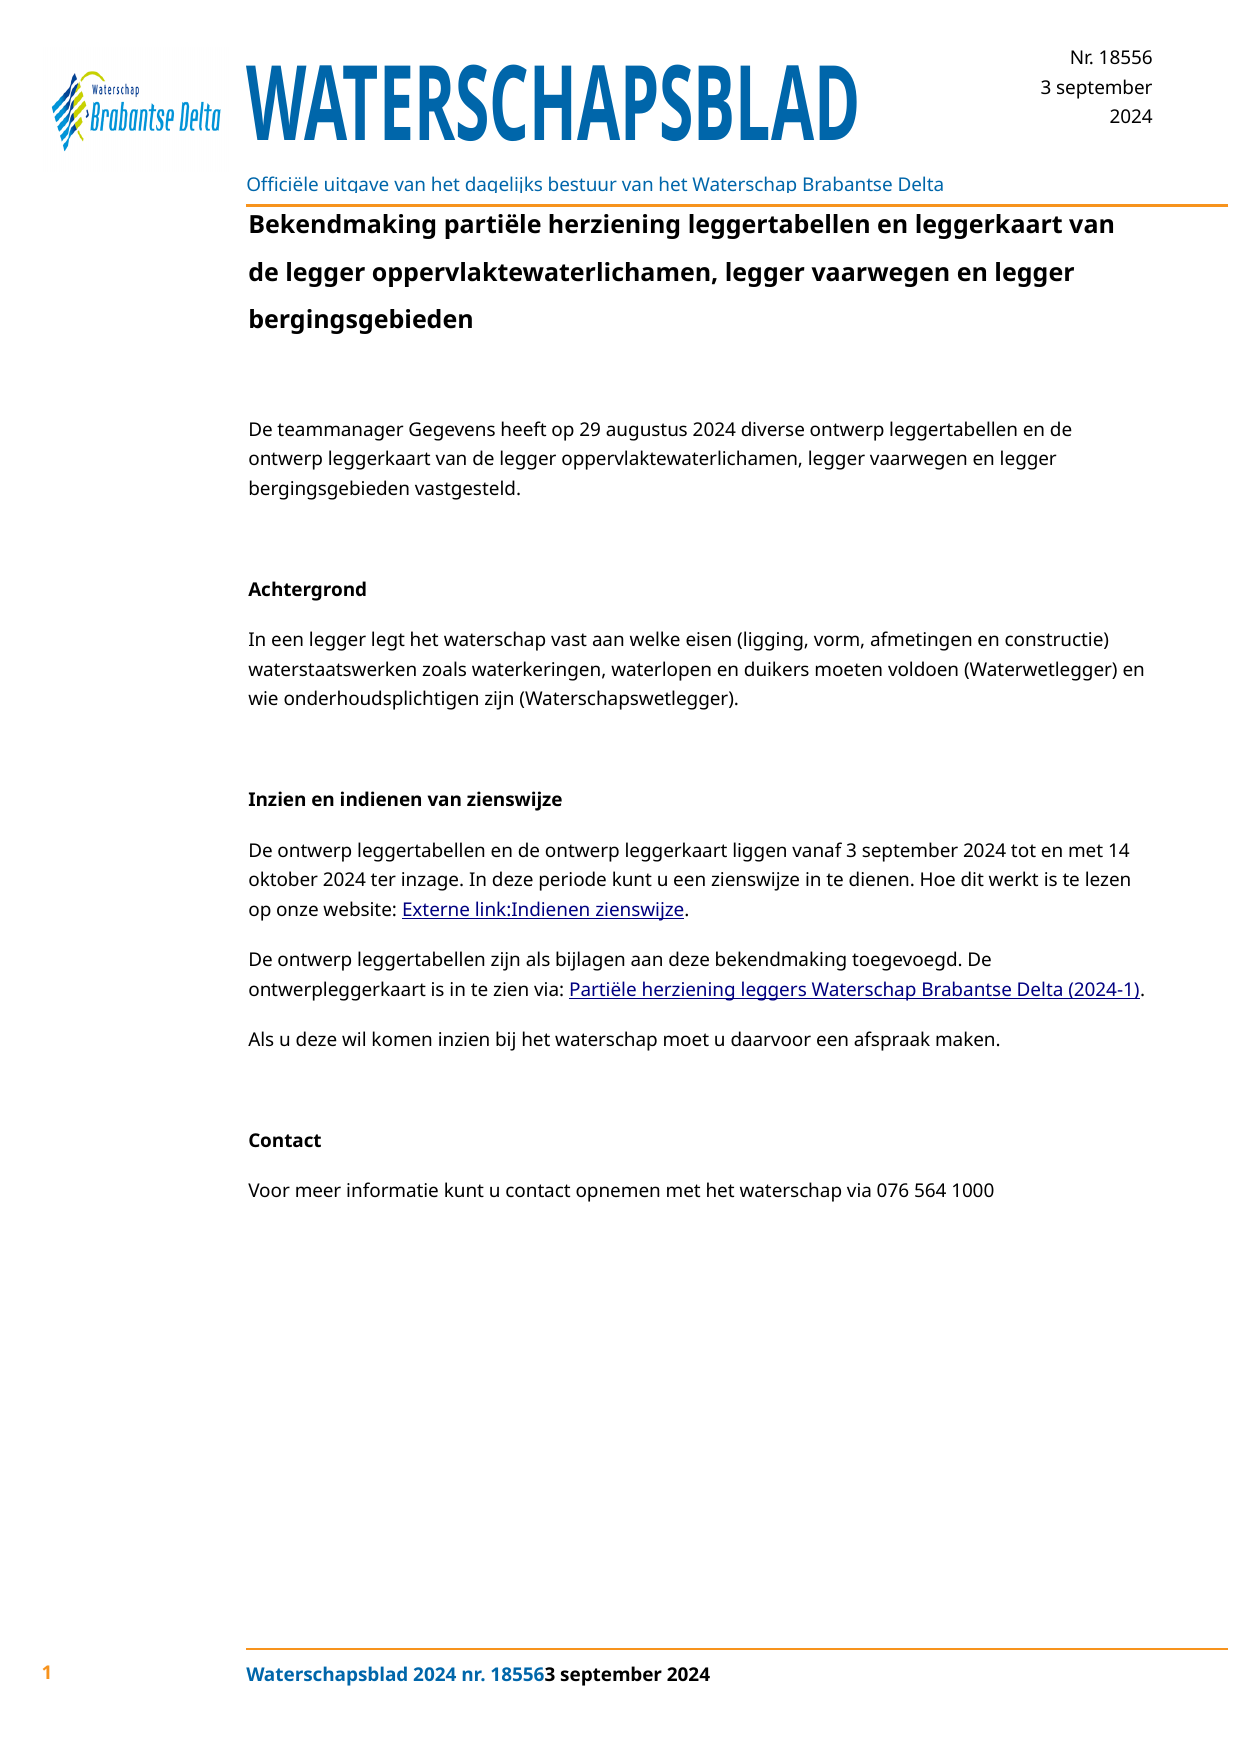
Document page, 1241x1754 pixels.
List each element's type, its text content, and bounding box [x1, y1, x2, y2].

text Bekendmaking partiële herziening leggertabellen en leggerkaart van de legger oppervlaktewaterlichamen, legger vaarwegen en legger bergingsgebieden [248, 207, 1152, 336]
text Contact [248, 1127, 1152, 1153]
text Inzien en indienen van zienswijze [248, 786, 1152, 812]
text In een legger legt het waterschap vast aan welke eisen (ligging, vorm, afmetingen en constructie) waterstaatswerken zoals waterkeringen, waterlopen en duikers moeten voldoen (Waterwetlegger) en wie onderhoudsplichtigen zijn (Waterschapswetlegger). [248, 626, 1152, 711]
text Voor meer informatie kunt u contact opnemen met het waterschap via 076 564 1000 [248, 1178, 1152, 1203]
text De teammanager Gegevens heeft op 29 augustus 2024 diverse ontwerp leggertabellen en de ontwerp leggerkaart van de legger oppervlaktewaterlichamen, legger vaarwegen en legger bergingsgebieden vastgesteld. [248, 416, 1152, 501]
picture [41, 47, 231, 172]
text Achtergrond [248, 576, 1152, 602]
text De ontwerp leggertabellen zijn als bijlagen aan deze bekendmaking toegevoegd. De ontwerpleggerkaart is in te zien via: Partiële herziening leggers Waterschap Brabantse Delta (2024-1). [248, 946, 1152, 1002]
text Als u deze wil komen inzien bij het waterschap moet u daarvoor een afspraak maken. [248, 1026, 1152, 1052]
text De ontwerp leggertabellen en de ontwerp leggerkaart liggen vanaf 3 september 2024 tot en met 14 oktober 2024 ter inzage. In deze periode kunt u een zienswijze in te dienen. Hoe dit werkt is te lezen op onze website: Externe link:Indienen zienswijze. [248, 837, 1152, 922]
